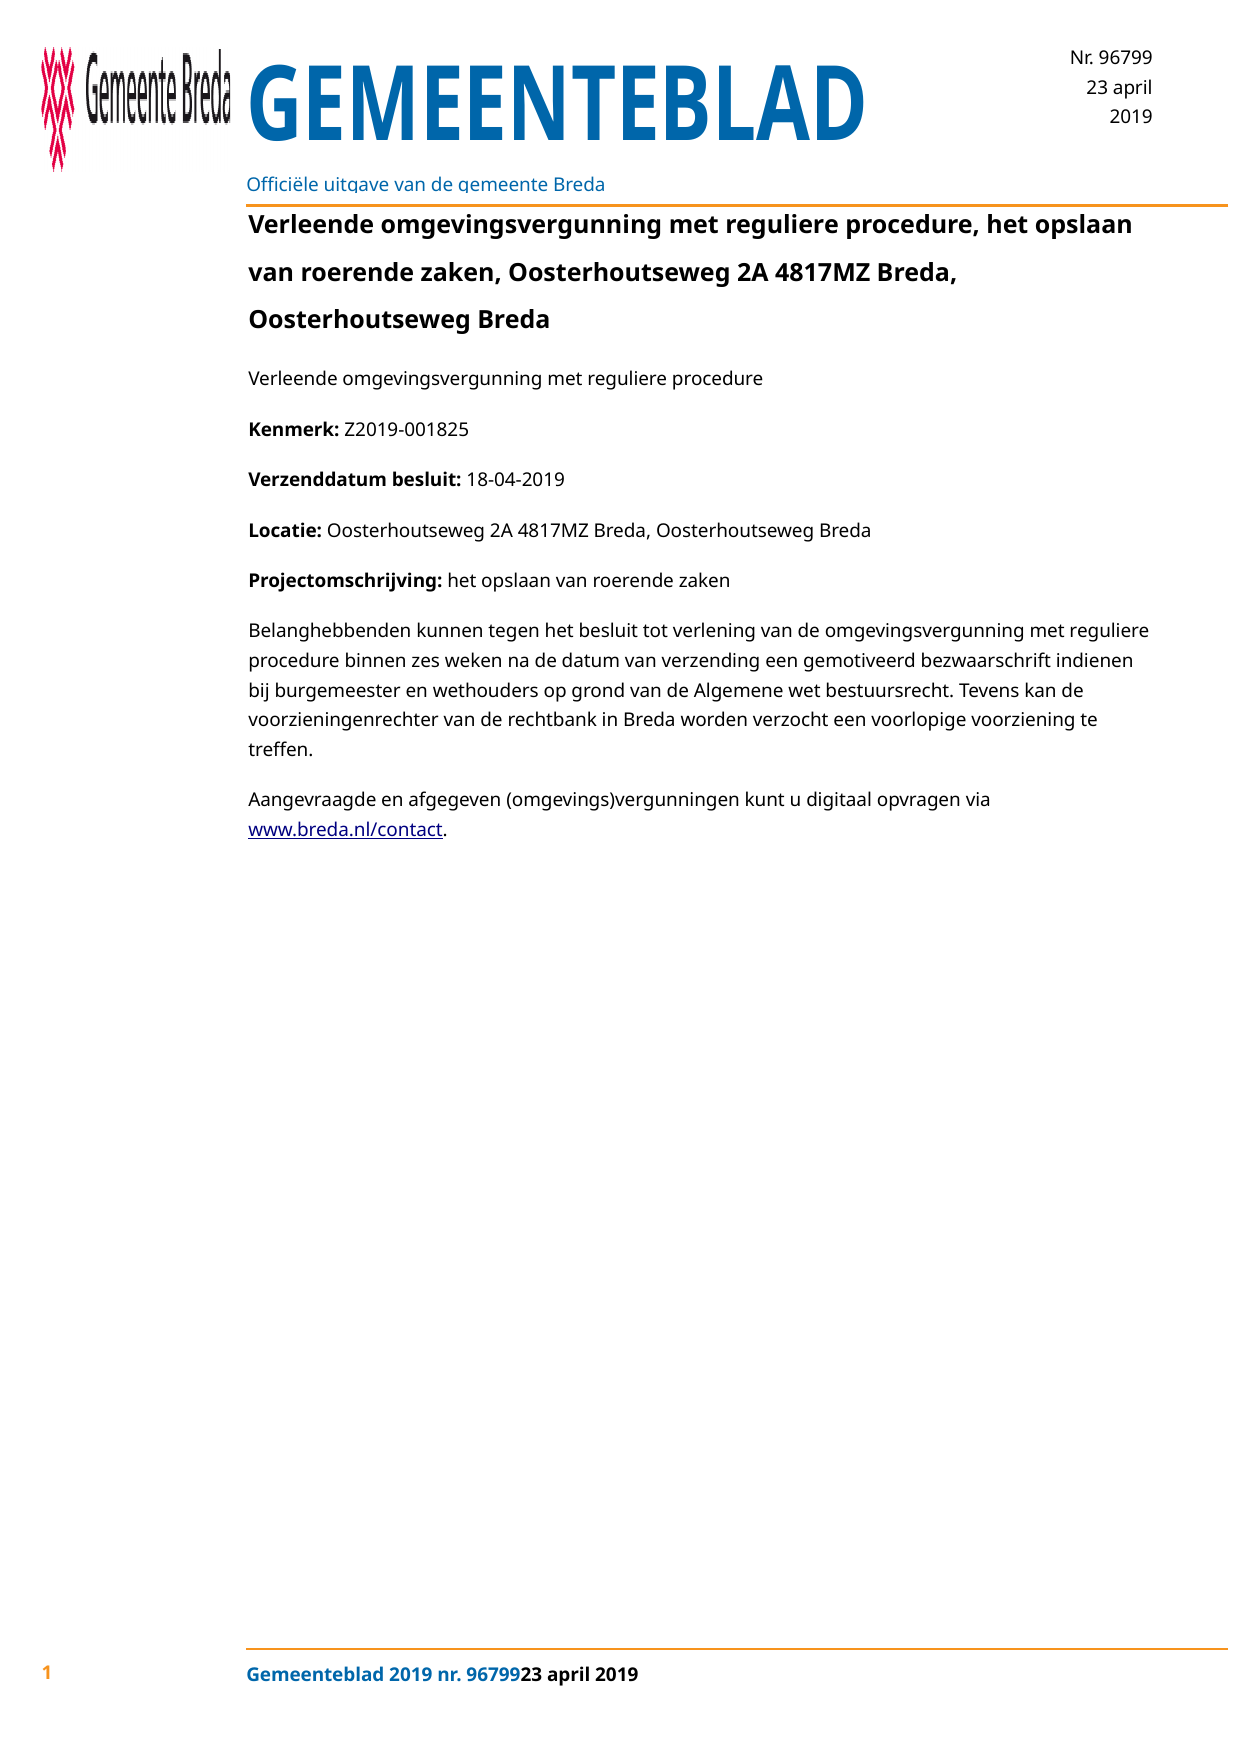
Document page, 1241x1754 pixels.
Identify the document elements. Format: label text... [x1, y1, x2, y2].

text Kenmerk: Z2019-001825 [248, 416, 1152, 442]
text Verzenddatum besluit: 18-04-2019 [248, 466, 1152, 492]
picture [41, 47, 231, 172]
text Verleende omgevingsvergunning met reguliere procedure, het opslaan van roerende zaken, Oosterhoutseweg 2A 4817MZ Breda, Oosterhoutseweg Breda [248, 207, 1152, 336]
text Projectomschrijving: het opslaan van roerende zaken [248, 567, 1152, 593]
text Aangevraagde en afgegeven (omgevings)vergunningen kunt u digitaal opvragen via www.breda.nl/contact. [248, 786, 1152, 842]
text Belanghebbenden kunnen tegen het besluit tot verlening van de omgevingsvergunning met reguliere procedure binnen zes weken na de datum van verzending een gemotiveerd bezwaarschrift indienen bij burgemeester en wethouders op grond van de Algemene wet bestuursrecht. Tevens kan de voorzieningenrechter van de rechtbank in Breda worden verzocht een voorlopige voorziening te treffen. [248, 618, 1152, 762]
text Verleende omgevingsvergunning met reguliere procedure [248, 366, 1152, 391]
text Locatie: Oosterhoutseweg 2A 4817MZ Breda, Oosterhoutseweg Breda [248, 517, 1152, 542]
